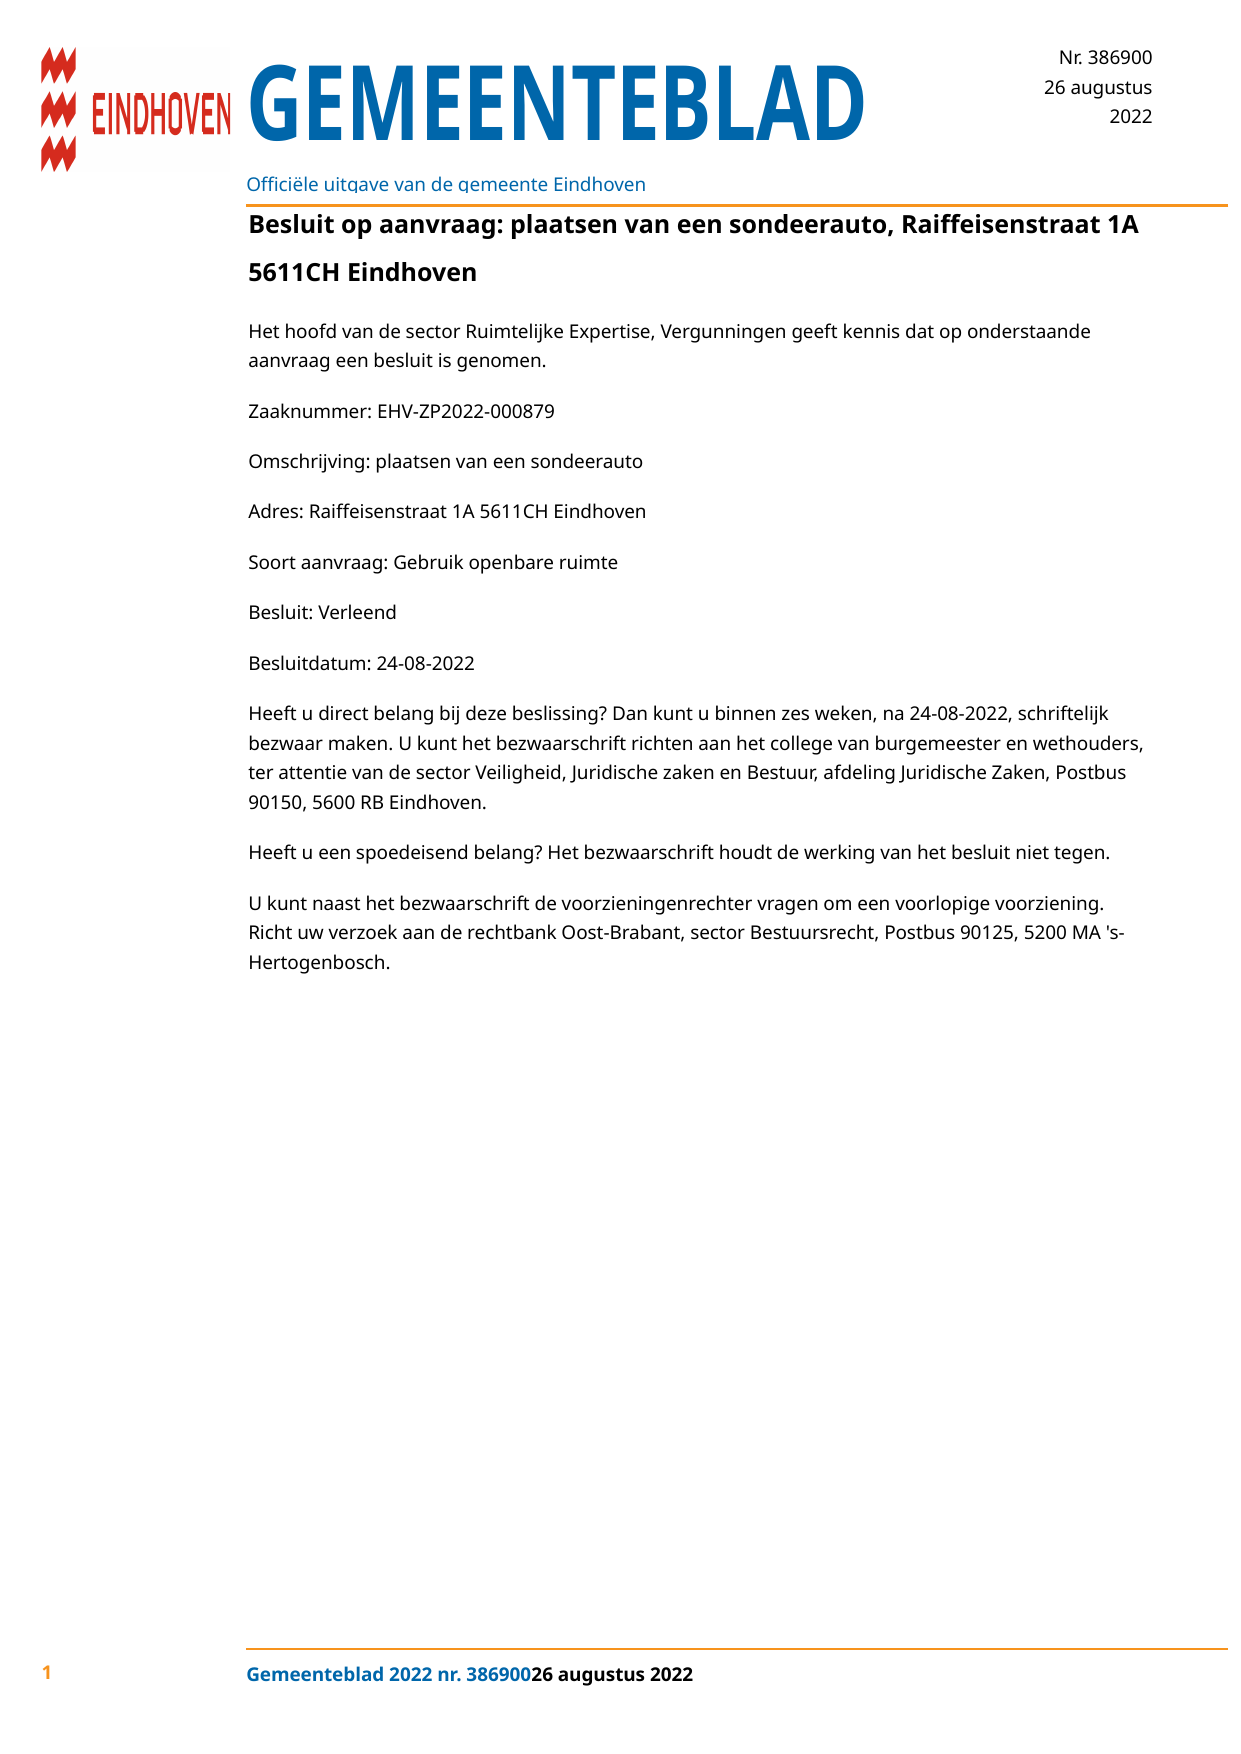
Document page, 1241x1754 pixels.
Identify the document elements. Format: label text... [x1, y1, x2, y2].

text Besluitdatum: 24-08-2022 [248, 650, 1152, 676]
text Adres: Raiffeisenstraat 1A 5611CH Eindhoven [248, 499, 1152, 524]
text Heeft u direct belang bij deze beslissing? Dan kunt u binnen zes weken, na 24-08-2022, schriftelijk bezwaar maken. U kunt het bezwaarschrift richten aan het college van burgemeester en wethouders, ter attentie van de sector Veiligheid, Juridische zaken en Bestuur, afdeling Juridische Zaken, Postbus 90150, 5600 RB Eindhoven. [248, 700, 1152, 815]
text Omschrijving: plaatsen van een sondeerauto [248, 448, 1152, 474]
text Soort aanvraag: Gebruik openbare ruimte [248, 549, 1152, 575]
text Zaaknummer: EHV-ZP2022-000879 [248, 398, 1152, 424]
text Besluit: Verleend [248, 599, 1152, 625]
picture [41, 47, 231, 172]
text Heeft u een spoedeisend belang? Het bezwaarschrift houdt de werking van het besluit niet tegen. [248, 839, 1152, 865]
text Het hoofd van de sector Ruimtelijke Expertise, Vergunningen geeft kennis dat op onderstaande aanvraag een besluit is genomen. [248, 318, 1152, 373]
text U kunt naast het bezwaarschrift de voorzieningenrechter vragen om een voorlopige voorziening. Richt uw verzoek aan de rechtbank Oost-Brabant, sector Bestuursrecht, Postbus 90125, 5200 MA 's-Hertogenbosch. [248, 890, 1152, 975]
text Besluit op aanvraag: plaatsen van een sondeerauto, Raiffeisenstraat 1A 5611CH Eindhoven [248, 207, 1152, 288]
